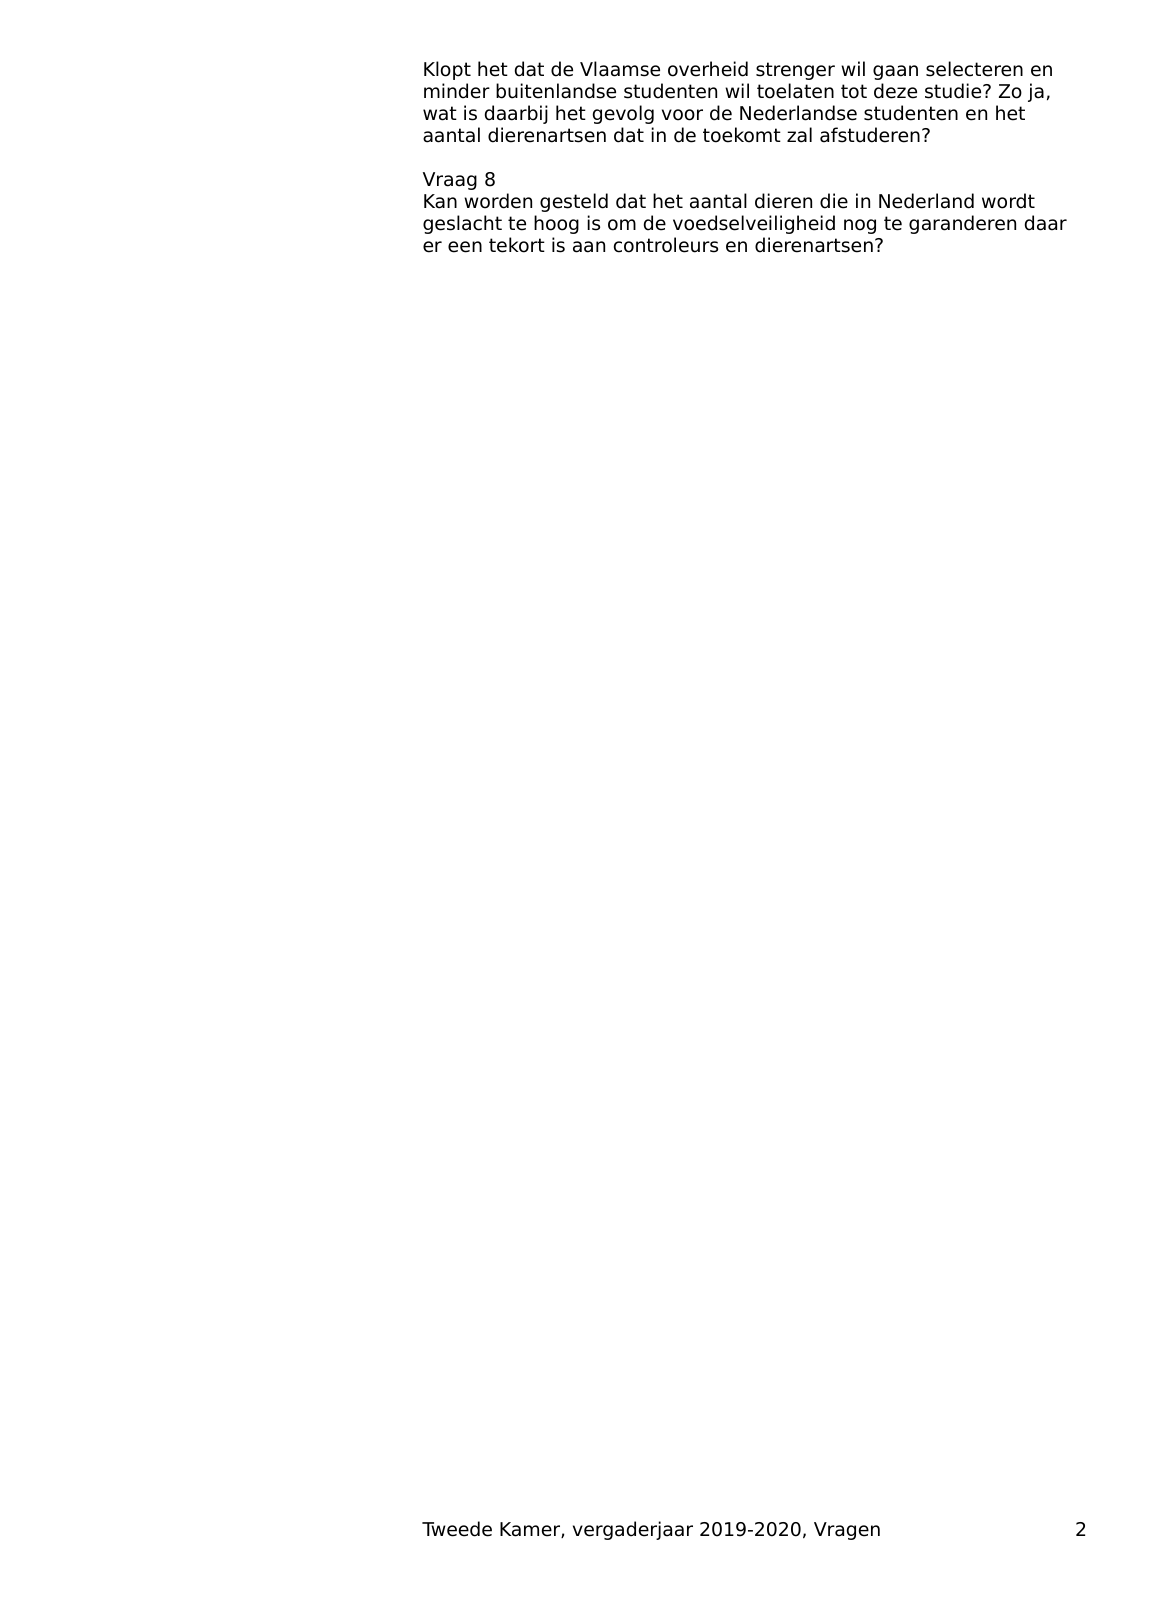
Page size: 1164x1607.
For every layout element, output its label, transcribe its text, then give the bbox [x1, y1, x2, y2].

text Klopt het dat de Vlaamse overheid strenger wil gaan selecteren en minder buitenlandse studenten wil toelaten tot deze studie? Zo ja, wat is daarbij het gevolg voor de Nederlandse studenten en het aantal dierenartsen dat in de toekomt zal afstuderen? [422, 59, 1087, 147]
text Vraag 8 [422, 169, 1087, 191]
text Kan worden gesteld dat het aantal dieren die in Nederland wordt geslacht te hoog is om de voedselveiligheid nog te garanderen daar er een tekort is aan controleurs en dierenartsen? [422, 191, 1087, 257]
